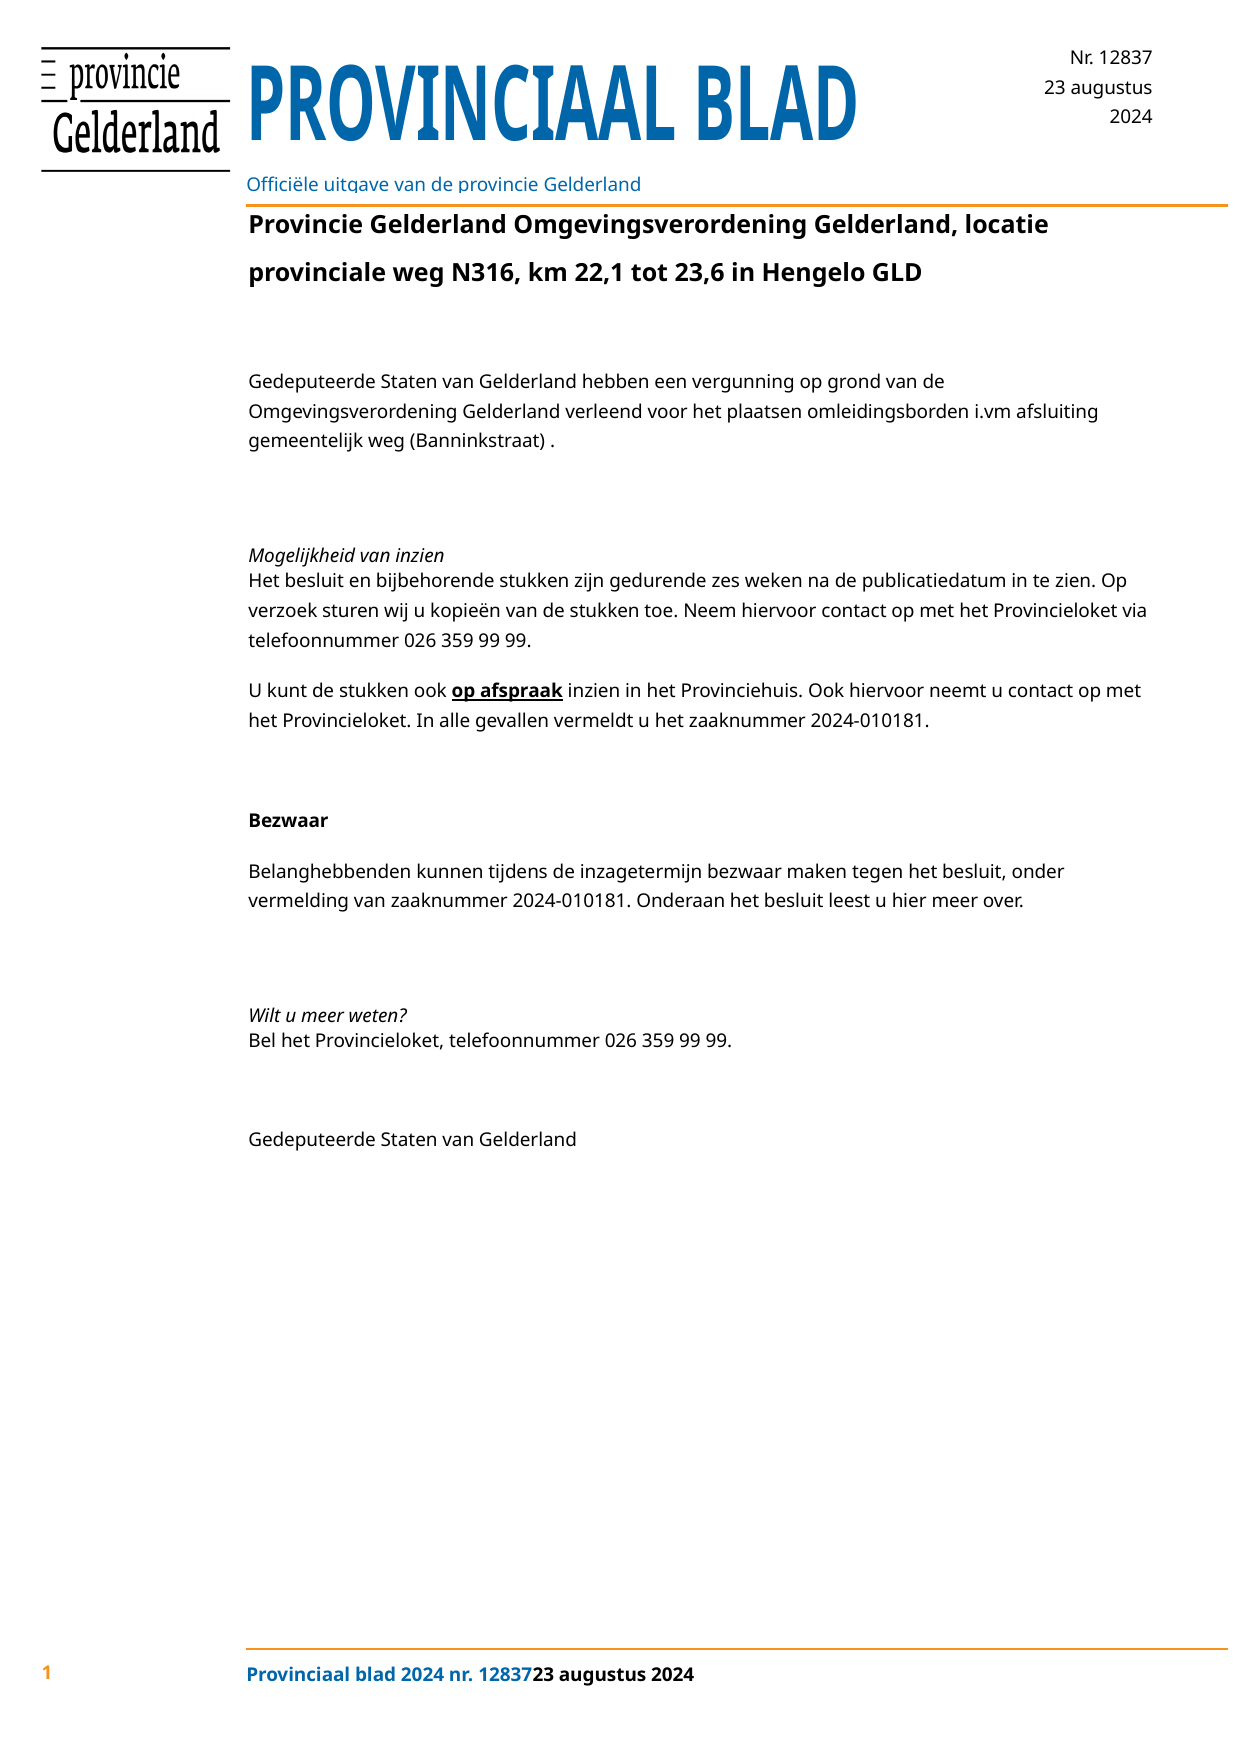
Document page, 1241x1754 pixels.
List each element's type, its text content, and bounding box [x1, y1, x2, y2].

text Wilt u meer weten? [248, 1002, 1152, 1028]
text Belanghebbenden kunnen tijdens de inzagetermijn bezwaar maken tegen het besluit, onder vermelding van zaaknummer 2024-010181. Onderaan het besluit leest u hier meer over. [248, 858, 1152, 913]
text Provincie Gelderland Omgevingsverordening Gelderland, locatie provinciale weg N316, km 22,1 tot 23,6 in Hengelo GLD [248, 207, 1152, 288]
text Bezwaar [248, 808, 1152, 833]
picture [41, 47, 231, 172]
text Het besluit en bijbehorende stukken zijn gedurende zes weken na de publicatiedatum in te zien. Op verzoek sturen wij u kopieën van de stukken toe. Neem hiervoor contact op met het Provincieloket via telefoonnummer 026 359 99 99. [248, 568, 1152, 652]
text U kunt de stukken ook op afspraak inzien in het Provinciehuis. Ook hiervoor neemt u contact op met het Provincieloket. In alle gevallen vermeldt u het zaaknummer 2024-010181. [248, 677, 1152, 732]
text Gedeputeerde Staten van Gelderland [248, 1126, 1152, 1152]
text Gedeputeerde Staten van Gelderland hebben een vergunning op grond van de Omgevingsverordening Gelderland verleend voor het plaatsen omleidingsborden i.vm afsluiting gemeentelijk weg (Banninkstraat) . [248, 368, 1152, 453]
text Mogelijkheid van inzien [248, 542, 1152, 568]
text Bel het Provincieloket, telefoonnummer 026 359 99 99. [248, 1028, 1152, 1053]
